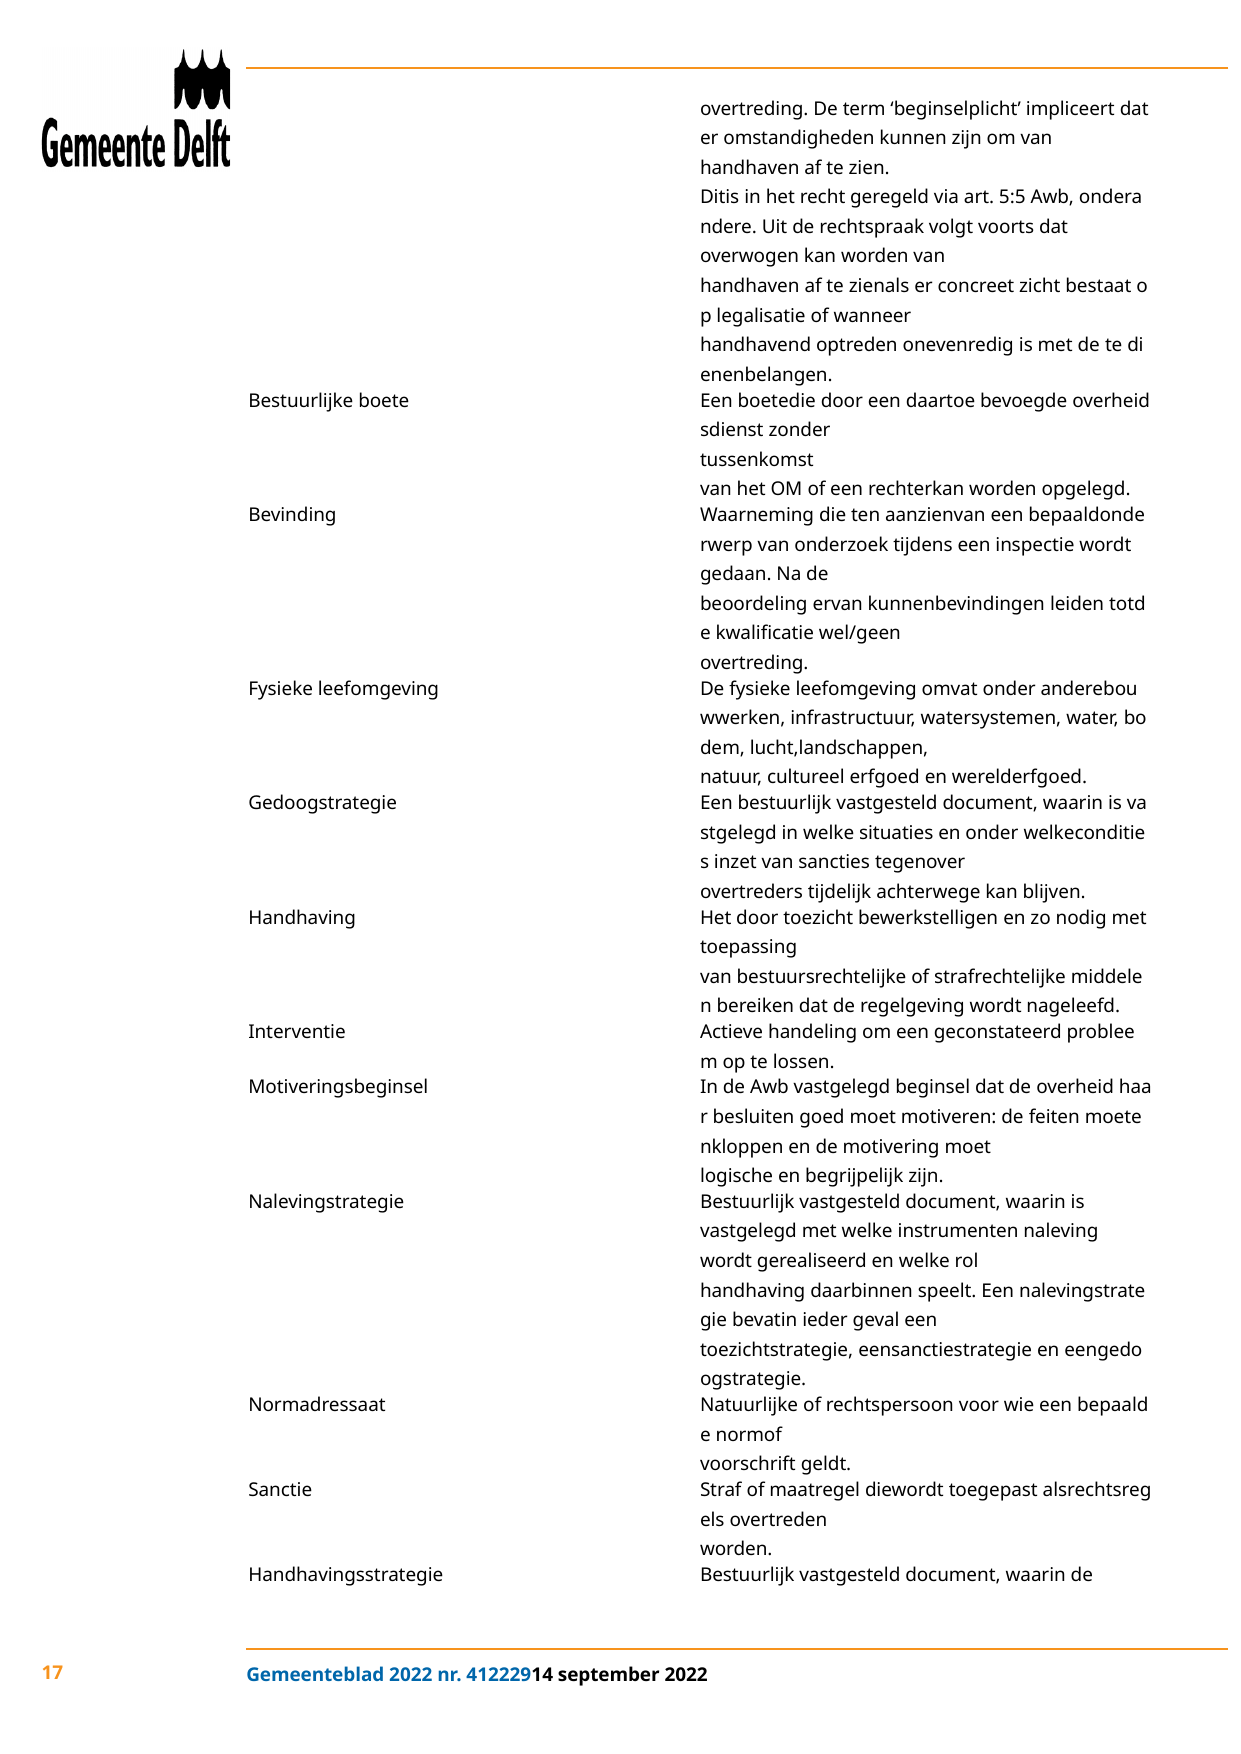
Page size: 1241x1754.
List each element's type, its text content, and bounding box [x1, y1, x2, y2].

table_cell Een boetedie door een daartoe bevoegde overheidsdienst zonder tussenkomst van het OM of een rechterkan worden opgelegd. [700, 387, 1152, 501]
table_cell Fysieke leefomgeving [248, 675, 700, 789]
table_cell Interventie [248, 1018, 700, 1074]
table_cell Waarneming die ten aanzienvan een bepaaldonderwerp van onderzoek tijdens een inspectie wordt gedaan. Na de beoordeling ervan kunnenbevindingen leiden totde kwalificatie wel/geen overtreding. [700, 501, 1152, 675]
table_cell De fysieke leefomgeving omvat onder anderebouwwerken, infrastructuur, watersystemen, water, bodem, lucht,landschappen, natuur, cultureel erfgoed en werelderfgoed. [700, 675, 1152, 789]
table_cell Handhavingsstrategie [248, 1561, 700, 1587]
table_cell Nalevingstrategie [248, 1188, 700, 1391]
picture [41, 47, 231, 172]
table_cell overtreding. De term ‘beginselplicht’ impliceert dat er omstandigheden kunnen zijn om van handhaven af te zien. Ditis in het recht geregeld via art. 5:5 Awb, onderandere. Uit de rechtspraak volgt voorts dat overwogen kan worden van handhaven af te zienals er concreet zicht bestaat op legalisatie of wanneer handhavend optreden onevenredig is met de te dienenbelangen. [700, 95, 1152, 387]
table_cell Motiveringsbeginsel [248, 1074, 700, 1188]
table_cell Bestuurlijke boete [248, 387, 700, 501]
table_cell [248, 95, 700, 387]
table_cell In de Awb vastgelegd beginsel dat de overheid haar besluiten goed moet motiveren: de feiten moetenkloppen en de motivering moet logische en begrijpelijk zijn. [700, 1074, 1152, 1188]
table_cell Het door toezicht bewerkstelligen en zo nodig met toepassing van bestuursrechtelijke of strafrechtelijke middelen bereiken dat de regelgeving wordt nageleefd. [700, 904, 1152, 1018]
table_cell Actieve handeling om een geconstateerd probleem op te lossen. [700, 1018, 1152, 1074]
table_cell Natuurlijke of rechtspersoon voor wie een bepaalde normof voorschrift geldt. [700, 1391, 1152, 1476]
table_cell Normadressaat [248, 1391, 700, 1476]
table_cell Sanctie [248, 1476, 700, 1561]
table_cell Bestuurlijk vastgesteld document, waarin de [700, 1561, 1152, 1587]
table_cell Handhaving [248, 904, 700, 1018]
table_cell Straf of maatregel diewordt toegepast alsrechtsregels overtreden worden. [700, 1476, 1152, 1561]
table_cell Bestuurlijk vastgesteld document, waarin is vastgelegd met welke instrumenten naleving wordt gerealiseerd en welke rol handhaving daarbinnen speelt. Een nalevingstrategie bevatin ieder geval een toezichtstrategie, eensanctiestrategie en eengedoogstrategie. [700, 1188, 1152, 1391]
table_cell Een bestuurlijk vastgesteld document, waarin is vastgelegd in welke situaties en onder welkecondities inzet van sancties tegenover overtreders tijdelijk achterwege kan blijven. [700, 789, 1152, 904]
table_cell Bevinding [248, 501, 700, 675]
table_cell Gedoogstrategie [248, 789, 700, 904]
